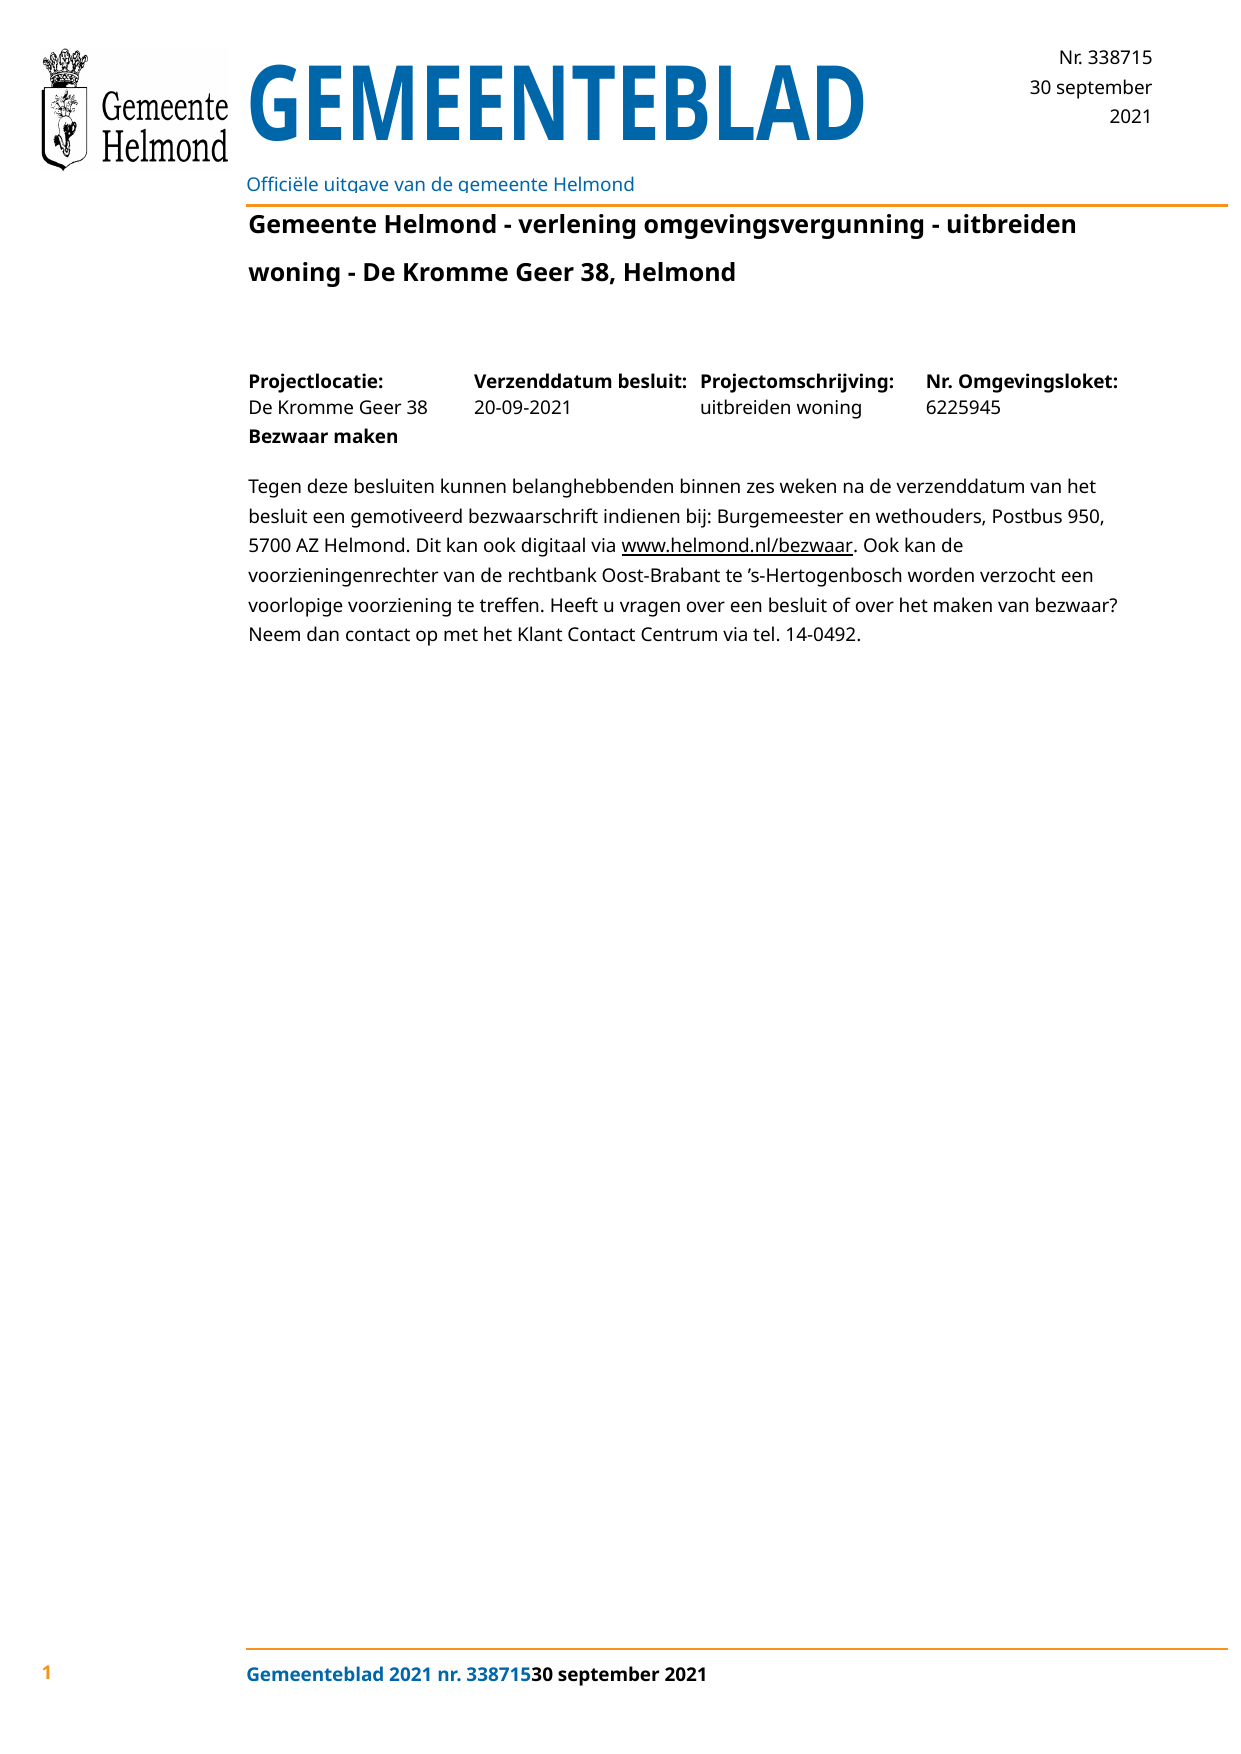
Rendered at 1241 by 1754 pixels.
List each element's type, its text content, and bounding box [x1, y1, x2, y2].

table_cell De Kromme Geer 38 [248, 394, 474, 420]
table_cell 6225945 [926, 394, 1152, 420]
table_header Projectlocatie: [248, 369, 474, 394]
text Bezwaar maken [248, 423, 1152, 449]
table_header Projectomschrijving: [700, 369, 926, 394]
picture [41, 47, 231, 172]
text Gemeente Helmond - verlening omgevingsvergunning - uitbreiden woning - De Kromme Geer 38, Helmond [248, 207, 1152, 288]
table_cell uitbreiden woning [700, 394, 926, 420]
text Tegen deze besluiten kunnen belanghebbenden binnen zes weken na de verzenddatum van het besluit een gemotiveerd bezwaarschrift indienen bij: Burgemeester en wethouders, Postbus 950, 5700 AZ Helmond. Dit kan ook digitaal via www.helmond.nl/bezwaar. Ook kan de voorzieningenrechter van de rechtbank Oost-Brabant te ’s-Hertogenbosch worden verzocht een voorlopige voorziening te treffen. Heeft u vragen over een besluit of over het maken van bezwaar? Neem dan contact op met het Klant Contact Centrum via tel. 14-0492. [248, 473, 1152, 647]
table_header Nr. Omgevingsloket: [926, 369, 1152, 394]
table_header Verzenddatum besluit: [474, 369, 700, 394]
table_cell 20-09-2021 [474, 394, 700, 420]
